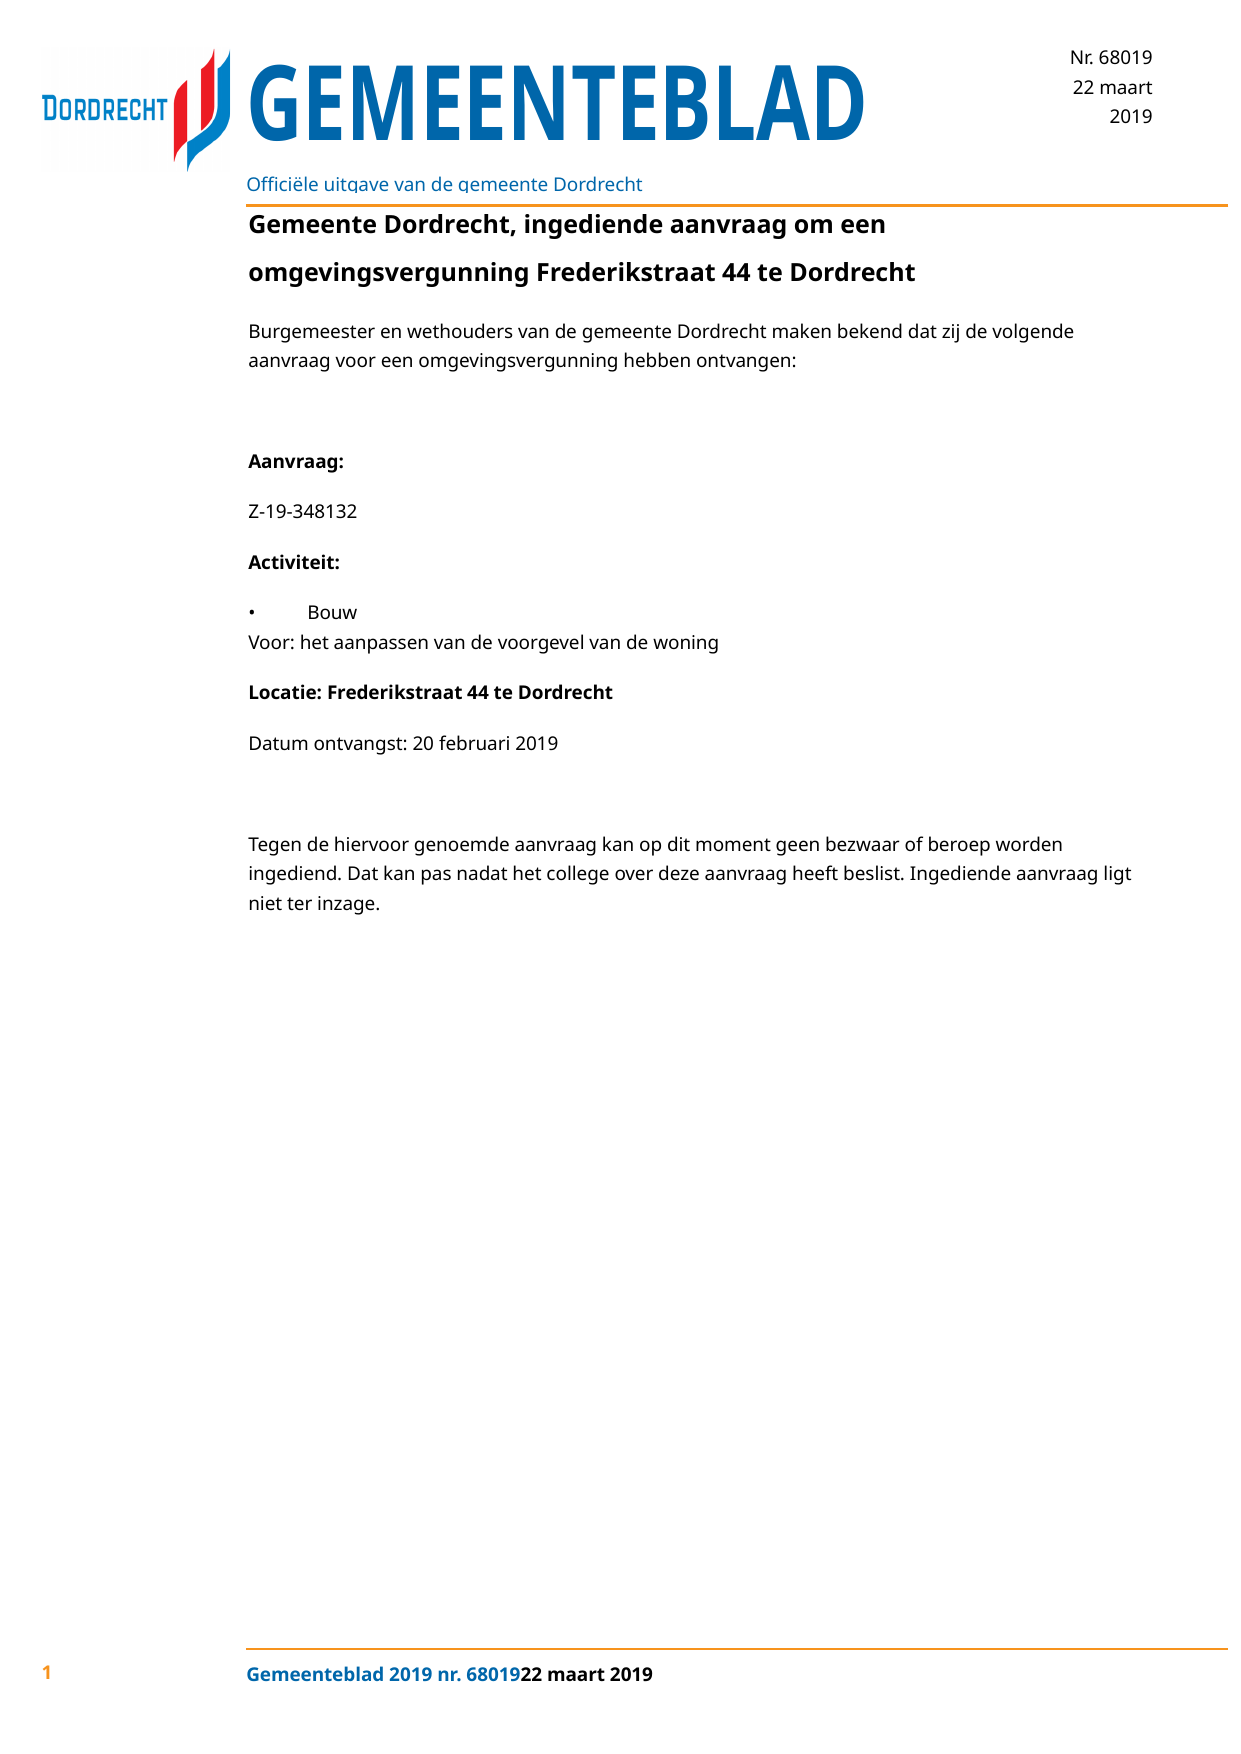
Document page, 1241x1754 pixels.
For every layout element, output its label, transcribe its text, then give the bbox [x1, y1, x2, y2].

text Tegen de hiervoor genoemde aanvraag kan op dit moment geen bezwaar of beroep worden ingediend. Dat kan pas nadat het college over deze aanvraag heeft beslist. Ingediende aanvraag ligt niet ter inzage. [248, 831, 1152, 916]
text Aanvraag: [248, 448, 1152, 474]
text Datum ontvangst: 20 februari 2019 [248, 730, 1152, 756]
text Gemeente Dordrecht, ingediende aanvraag om een omgevingsvergunning Frederikstraat 44 te Dordrecht [248, 207, 1152, 288]
text Burgemeester en wethouders van de gemeente Dordrecht maken bekend dat zij de volgende aanvraag voor een omgevingsvergunning hebben ontvangen: [248, 318, 1152, 373]
picture [41, 47, 231, 172]
text Voor: het aanpassen van de voorgevel van de woning [248, 629, 1152, 655]
text Activiteit: [248, 549, 1152, 575]
list Bouw [248, 599, 1152, 625]
text Z-19-348132 [248, 499, 1152, 524]
text Locatie: Frederikstraat 44 te Dordrecht [248, 679, 1152, 705]
